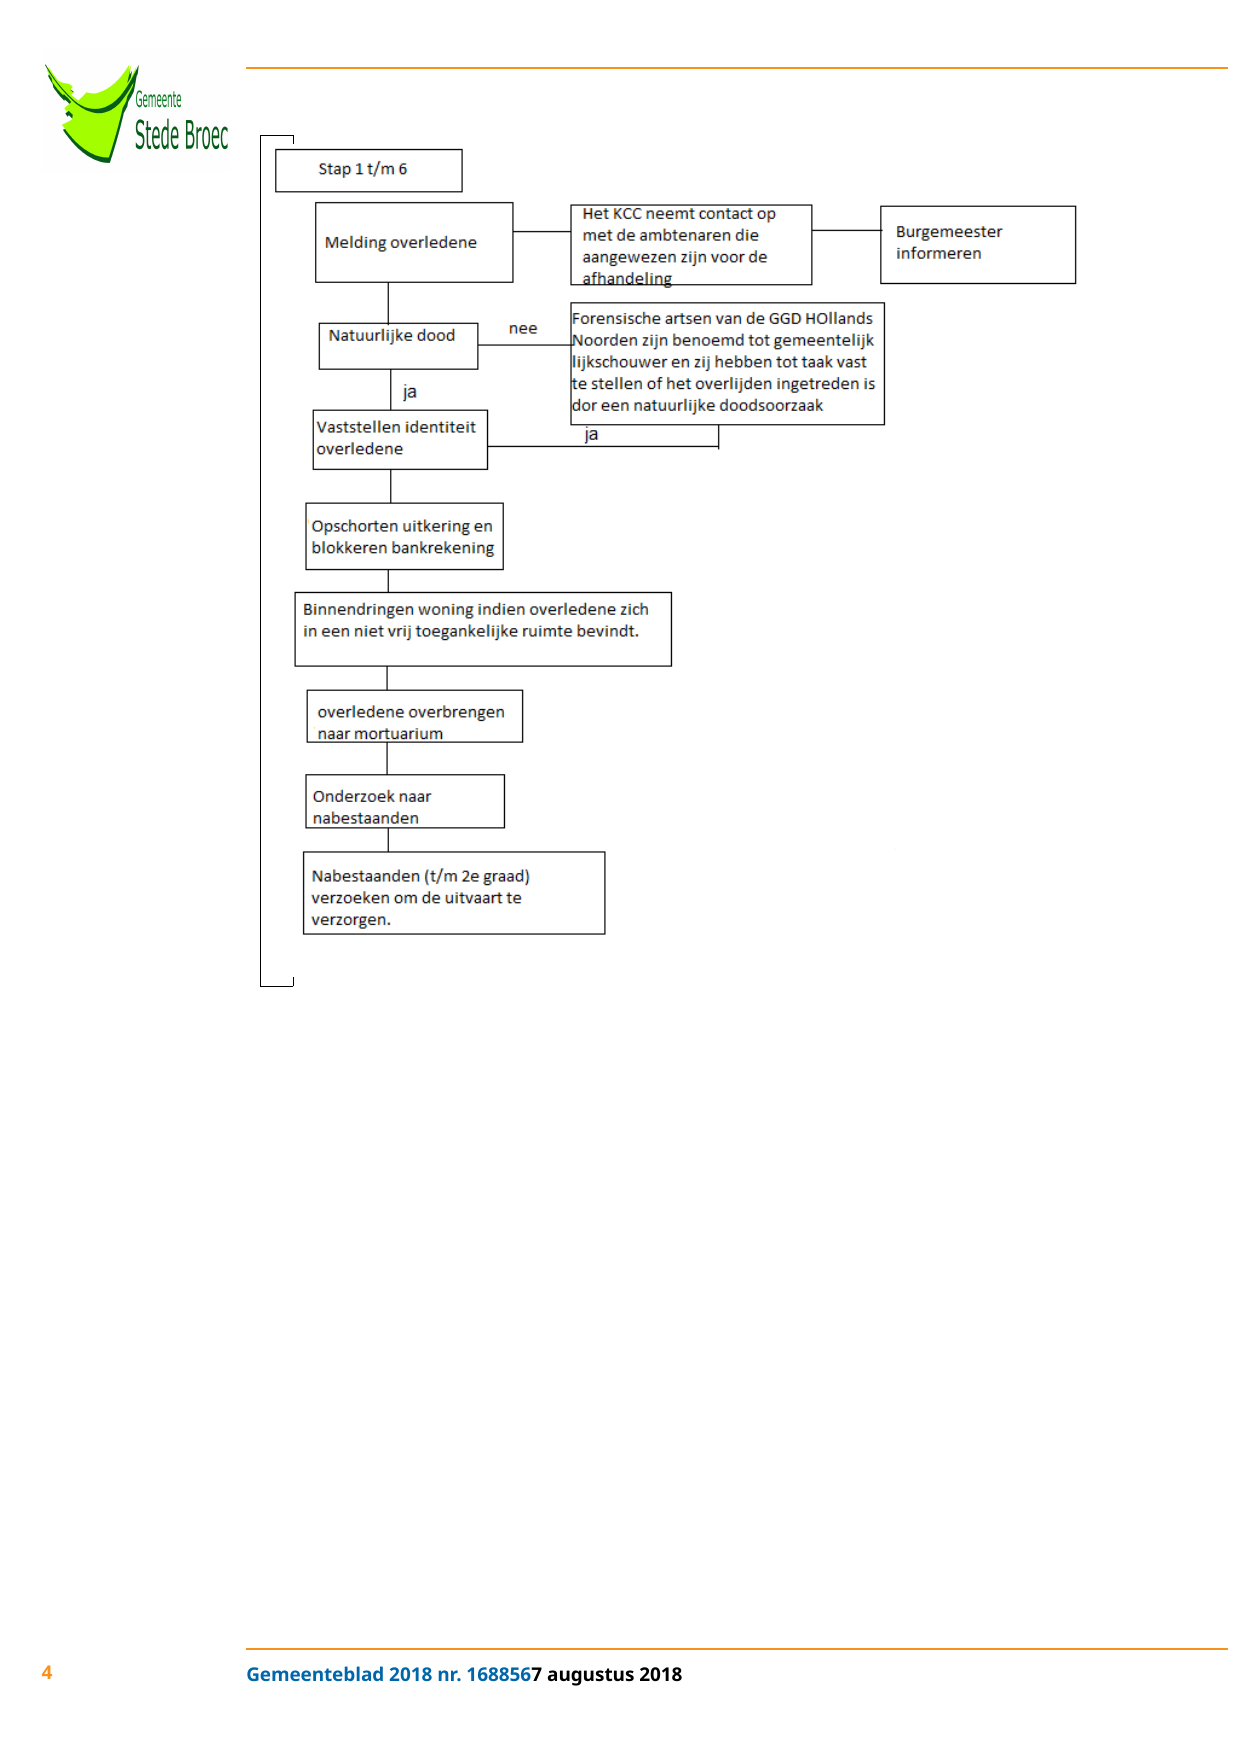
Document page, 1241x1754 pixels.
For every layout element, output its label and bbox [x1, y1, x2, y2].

picture [268, 144, 1155, 977]
picture [41, 47, 231, 172]
